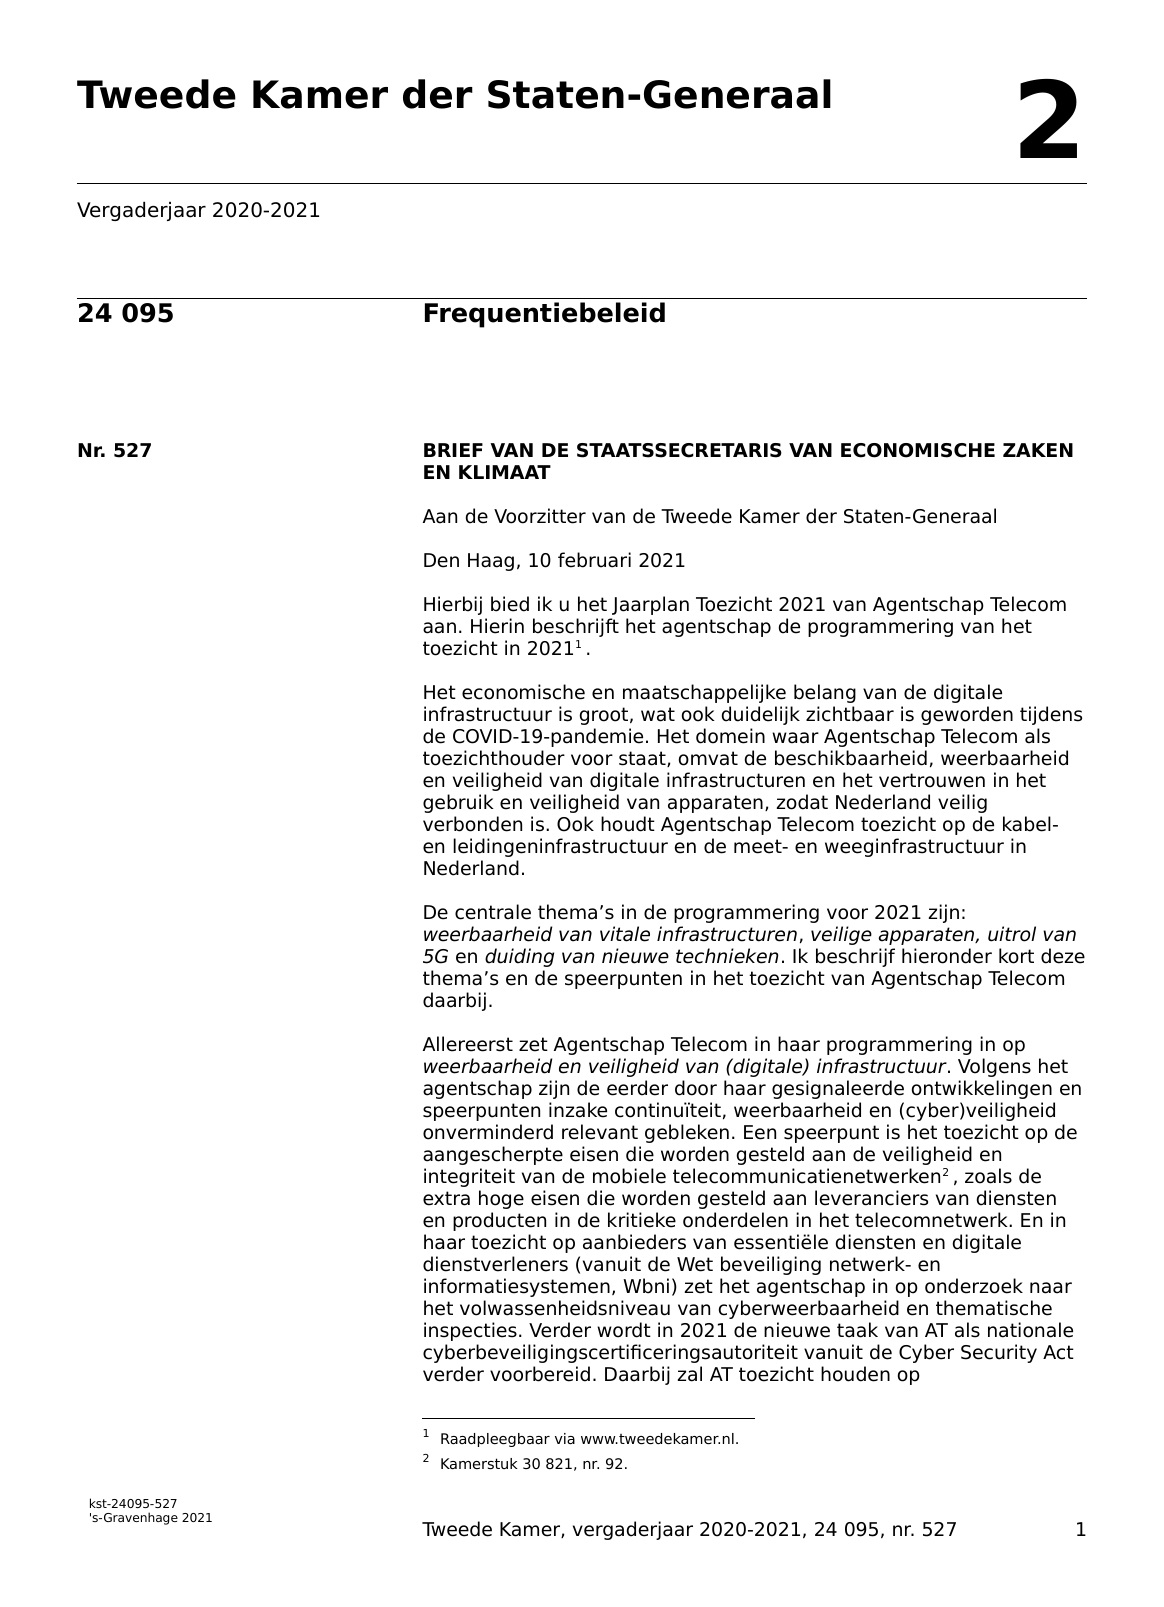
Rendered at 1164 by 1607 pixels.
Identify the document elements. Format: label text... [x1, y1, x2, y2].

text De centrale thema’s in de programmering voor 2021 zijn: weerbaarheid van vitale infrastructuren, veilige apparaten, uitrol van 5G en duiding van nieuwe technieken. Ik beschrijf hieronder kort deze thema’s en de speerpunten in het toezicht van Agentschap Telecom daarbij. [422, 902, 1087, 1012]
subtitle 24 095 Frequentiebeleid [77, 299, 1087, 329]
text kst-24095-527 [88, 1497, 323, 1511]
text Het economische en maatschappelijke belang van de digitale infrastructuur is groot, wat ook duidelijk zichtbaar is geworden tijdens de COVID-19-pandemie. Het domein waar Agentschap Telecom als toezichthouder voor staat, omvat de beschikbaarheid, weerbaarheid en veiligheid van digitale infrastructuren en het vertrouwen in het gebruik en veiligheid van apparaten, zodat Nederland veilig verbonden is. Ook houdt Agentschap Telecom toezicht op de kabel- en leidingeninfrastructuur en de meet- en weeginfrastructuur in Nederland. [422, 682, 1087, 880]
text Allereerst zet Agentschap Telecom in haar programmering in op weerbaarheid en veiligheid van (digitale) infrastructuur. Volgens het agentschap zijn de eerder door haar gesignaleerde ontwikkelingen en speerpunten inzake continuïteit, weerbaarheid en (cyber)veiligheid onverminderd relevant gebleken. Een speerpunt is het toezicht op de aangescherpte eisen die worden gesteld aan de veiligheid en integriteit van de mobiele telecommunicatienetwerken, zoals de extra hoge eisen die worden gesteld aan leveranciers van diensten en producten in de kritieke onderdelen in het telecomnetwerk. En in haar toezicht op aanbieders van essentiële diensten en digitale dienstverleners (vanuit de Wet beveiliging netwerk- en informatiesystemen, Wbni) zet het agentschap in op onderzoek naar het volwassenheidsniveau van cyberweerbaarheid en thematische inspecties. Verder wordt in 2021 de nieuwe taak van AT als nationale cyberbeveiligingscertificeringsautoriteit vanuit de Cyber Security Act verder voorbereid. Daarbij zal AT toezicht houden op [422, 1034, 1087, 1386]
table_header Tweede Kamer der Staten-Generaal [77, 59, 886, 183]
text Kamerstuk 30 821, nr. 92. [422, 1452, 1087, 1474]
text Hierbij bied ik u het Jaarplan Toezicht 2021 van Agentschap Telecom aan. Hierin beschrijft het agentschap de programmering van het toezicht in 2021. [422, 594, 1087, 660]
text Raadpleegbaar via www.tweedekamer.nl. [422, 1427, 1087, 1449]
text Den Haag, 10 februari 2021 [422, 550, 1087, 572]
text 's-Gravenhage 2021 [88, 1511, 323, 1525]
table_header 2 [886, 59, 1087, 183]
text Aan de Voorzitter van de Tweede Kamer der Staten-Generaal [422, 506, 1087, 528]
table_cell Vergaderjaar 2020-2021 [77, 184, 1087, 298]
subtitle Nr. 527 BRIEF VAN DE STAATSSECRETARIS VAN ECONOMISCHE ZAKEN EN KLIMAAT [77, 440, 1087, 484]
